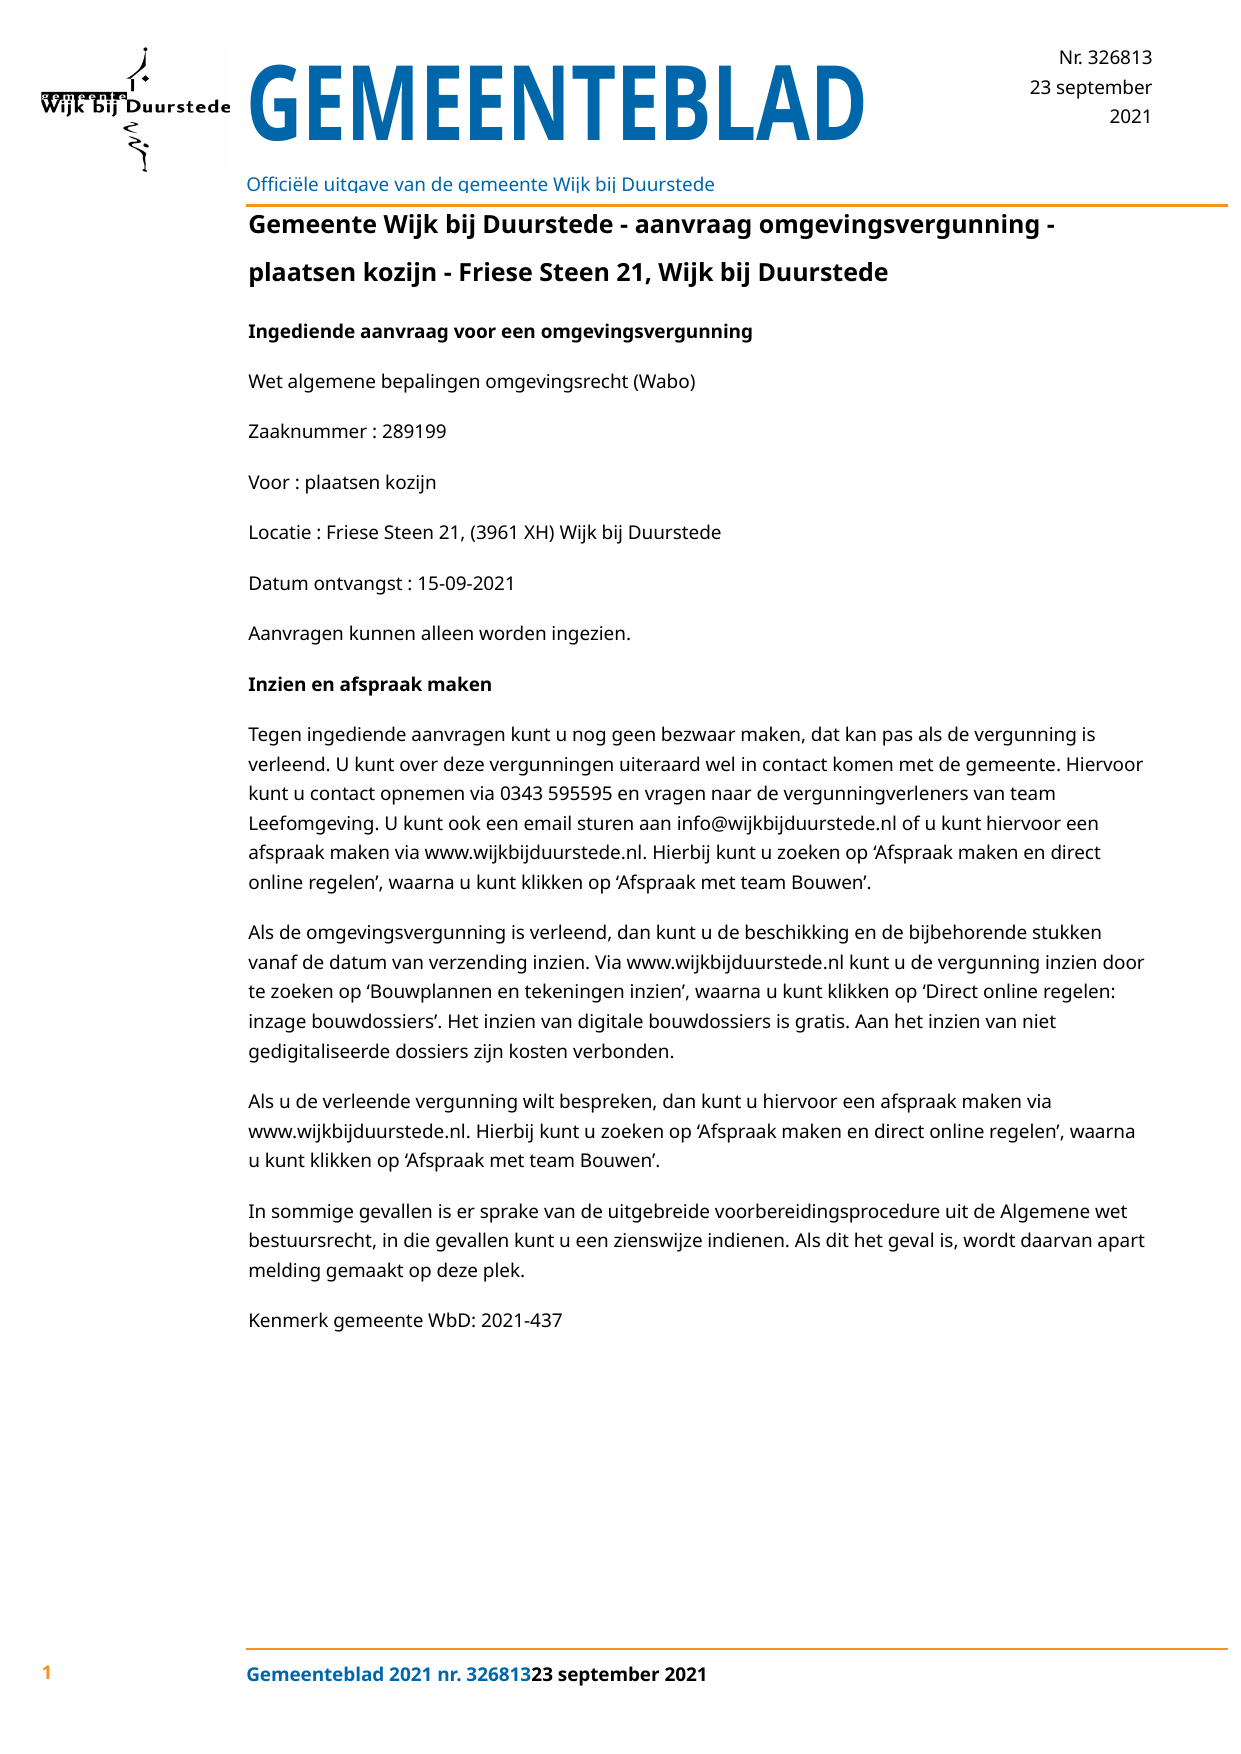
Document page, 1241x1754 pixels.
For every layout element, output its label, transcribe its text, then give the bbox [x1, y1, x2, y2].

text Voor : plaatsen kozijn [248, 469, 1152, 495]
text Als de omgevingsvergunning is verleend, dan kunt u de beschikking en de bijbehorende stukken vanaf de datum van verzending inzien. Via www.wijkbijduurstede.nl kunt u de vergunning inzien door te zoeken op ‘Bouwplannen en tekeningen inzien’, waarna u kunt klikken op ‘Direct online regelen: inzage bouwdossiers’. Het inzien van digitale bouwdossiers is gratis. Aan het inzien van niet gedigitaliseerde dossiers zijn kosten verbonden. [248, 919, 1152, 1064]
text Ingediende aanvraag voor een omgevingsvergunning [248, 318, 1152, 344]
text Kenmerk gemeente WbD: 2021-437 [248, 1307, 1152, 1333]
text Tegen ingediende aanvragen kunt u nog geen bezwaar maken, dat kan pas als de vergunning is verleend. U kunt over deze vergunningen uiteraard wel in contact komen met de gemeente. Hiervoor kunt u contact opnemen via 0343 595595 en vragen naar de vergunningverleners van team Leefomgeving. U kunt ook een email sturen aan info@wijkbijduurstede.nl of u kunt hiervoor een afspraak maken via www.wijkbijduurstede.nl. Hierbij kunt u zoeken op ‘Afspraak maken en direct online regelen’, waarna u kunt klikken op ‘Afspraak met team Bouwen’. [248, 721, 1152, 895]
text Als u de verleende vergunning wilt bespreken, dan kunt u hiervoor een afspraak maken via www.wijkbijduurstede.nl. Hierbij kunt u zoeken op ‘Afspraak maken en direct online regelen’, waarna u kunt klikken op ‘Afspraak met team Bouwen’. [248, 1088, 1152, 1173]
text Wet algemene bepalingen omgevingsrecht (Wabo) [248, 368, 1152, 394]
picture [41, 47, 231, 172]
text Locatie : Friese Steen 21, (3961 XH) Wijk bij Duurstede [248, 519, 1152, 545]
text Datum ontvangst : 15-09-2021 [248, 570, 1152, 596]
text Gemeente Wijk bij Duurstede - aanvraag omgevingsvergunning -plaatsen kozijn - Friese Steen 21, Wijk bij Duurstede [248, 207, 1152, 288]
text Aanvragen kunnen alleen worden ingezien. [248, 620, 1152, 646]
text In sommige gevallen is er sprake van de uitgebreide voorbereidingsprocedure uit de Algemene wet bestuursrecht, in die gevallen kunt u een zienswijze indienen. Als dit het geval is, wordt daarvan apart melding gemaakt op deze plek. [248, 1198, 1152, 1283]
text Zaaknummer : 289199 [248, 419, 1152, 444]
text Inzien en afspraak maken [248, 671, 1152, 697]
